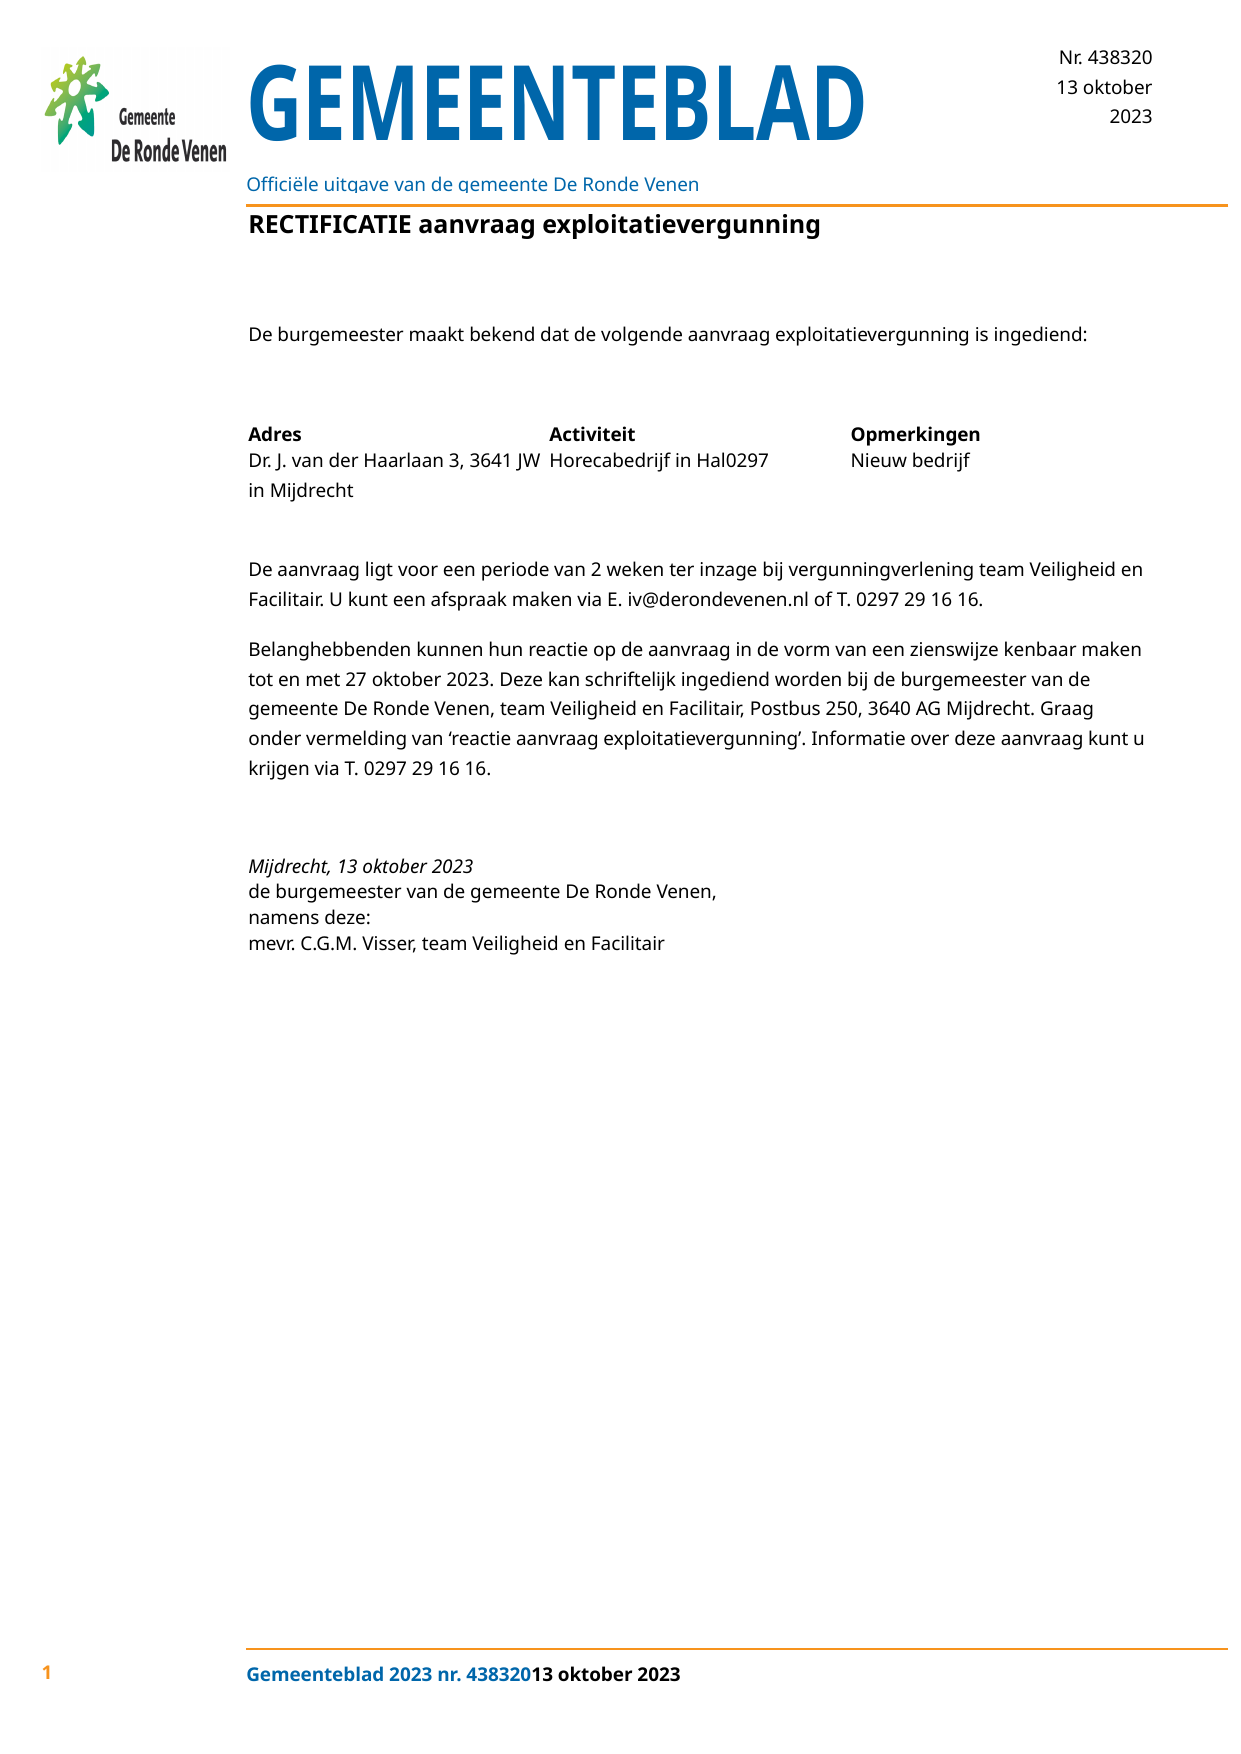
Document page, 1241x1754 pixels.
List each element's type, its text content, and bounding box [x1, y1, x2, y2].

picture [41, 47, 231, 172]
text Mijdrecht, 13 oktober 2023 [248, 853, 1152, 879]
text De burgemeester maakt bekend dat de volgende aanvraag exploitatievergunning is ingediend: [248, 321, 1152, 346]
text mevr. C.G.M. Visser, team Veiligheid en Facilitair [248, 930, 1152, 956]
text RECTIFICATIE aanvraag exploitatievergunning [248, 207, 1152, 241]
table_cell Nieuw bedrijf [850, 448, 1152, 503]
table_cell Horecabedrijf in Hal0297 [549, 448, 850, 503]
text De aanvraag ligt voor een periode van 2 weken ter inzage bij vergunningverlening team Veiligheid en Facilitair. U kunt een afspraak maken via E. iv@derondevenen.nl of T. 0297 29 16 16. [248, 556, 1152, 612]
text Belanghebbenden kunnen hun reactie op de aanvraag in de vorm van een zienswijze kenbaar maken tot en met 27 oktober 2023. Deze kan schriftelijk ingediend worden bij de burgemeester van de gemeente De Ronde Venen, team Veiligheid en Facilitair, Postbus 250, 3640 AG Mijdrecht. Graag onder vermelding van ‘reactie aanvraag exploitatievergunning’. Informatie over deze aanvraag kunt u krijgen via T. 0297 29 16 16. [248, 636, 1152, 780]
table_header Activiteit [549, 422, 850, 447]
table_header Adres [248, 422, 549, 447]
table_cell Dr. J. van der Haarlaan 3, 3641 JW in Mijdrecht [248, 448, 549, 503]
text de burgemeester van de gemeente De Ronde Venen, [248, 879, 1152, 904]
table_header Opmerkingen [850, 422, 1152, 447]
text namens deze: [248, 904, 1152, 930]
